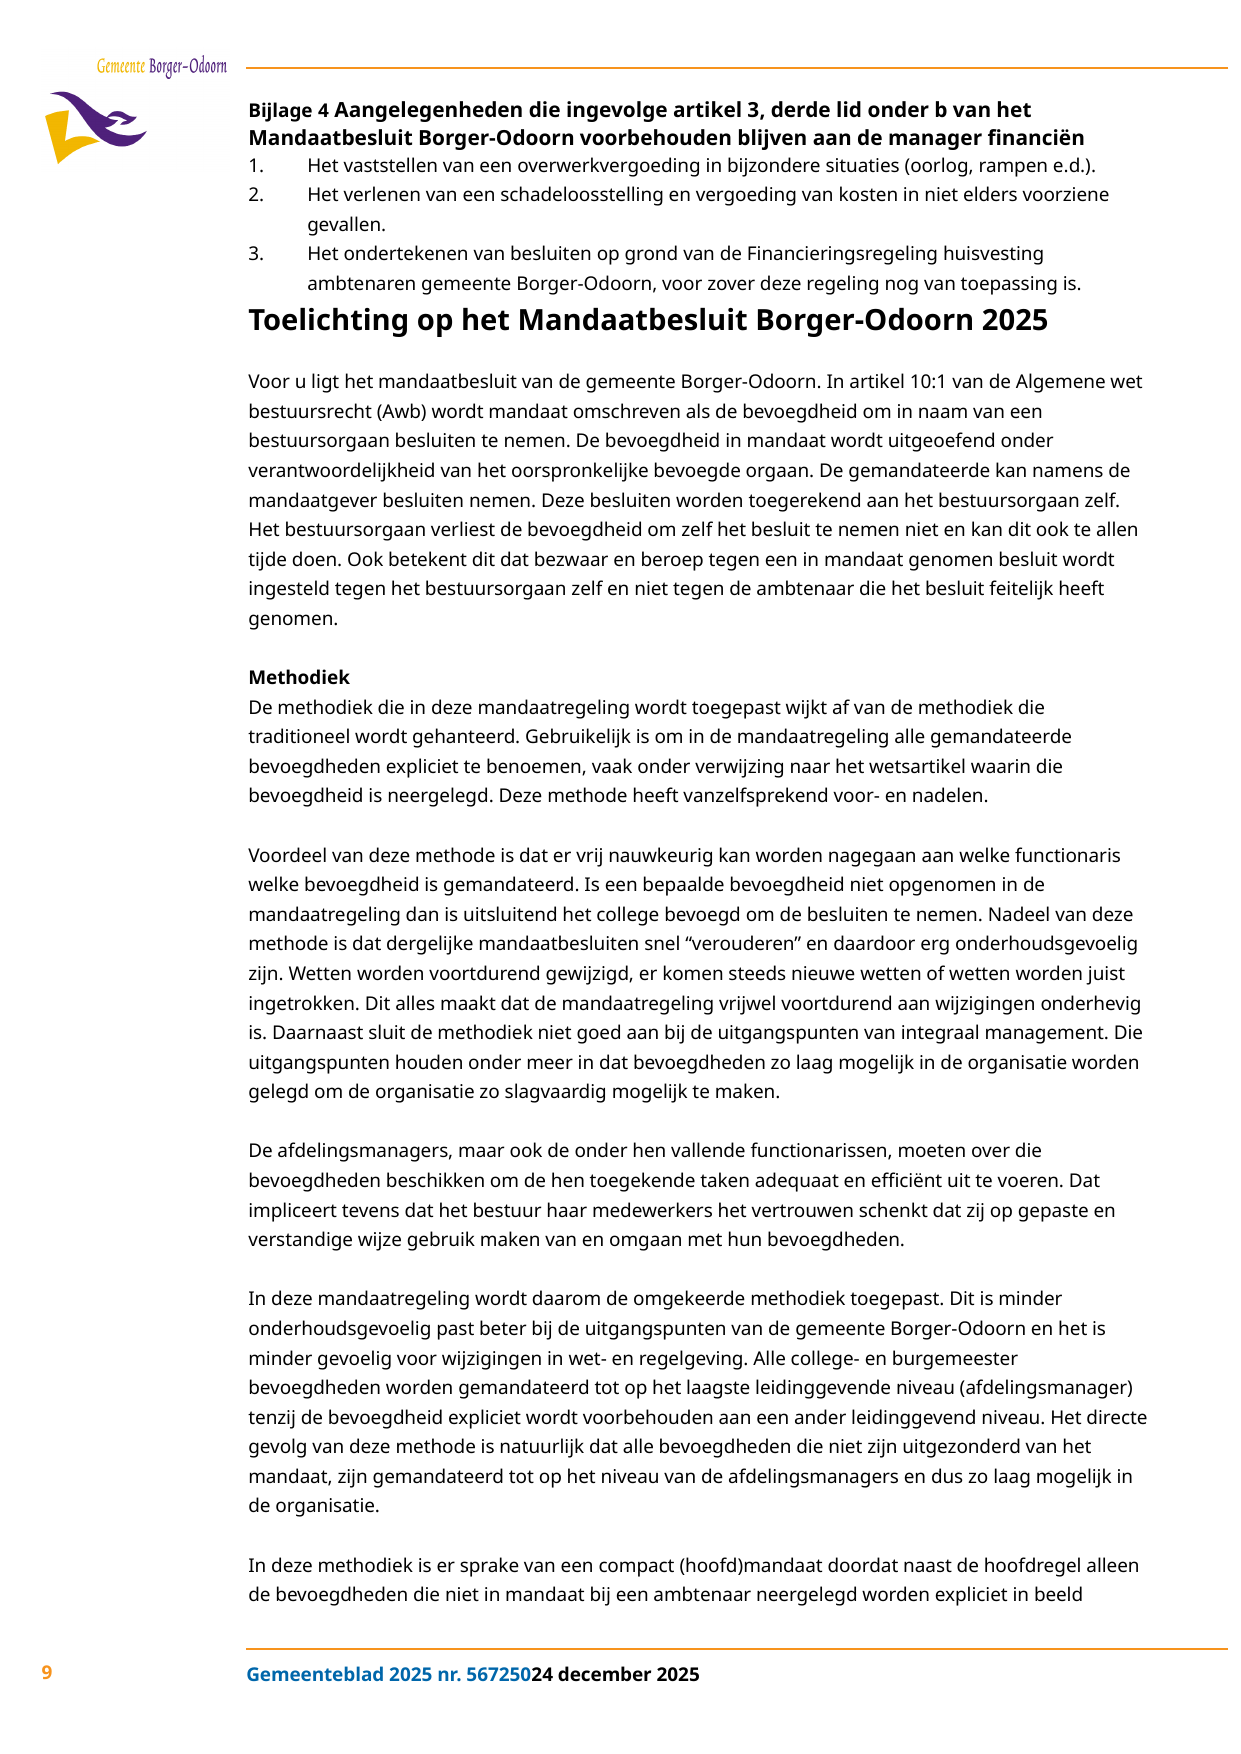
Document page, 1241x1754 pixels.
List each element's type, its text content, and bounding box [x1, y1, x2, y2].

text Bijlage 4 Aangelegenheden die ingevolge artikel 3, derde lid onder b van het Mandaatbesluit Borger-Odoorn voorbehouden blijven aan de manager financiën [248, 95, 1152, 152]
picture [41, 47, 231, 172]
text Voordeel van deze methode is dat er vrij nauwkeurig kan worden nagegaan aan welke functionaris welke bevoegdheid is gemandateerd. Is een bepaalde bevoegdheid niet opgenomen in de mandaatregeling dan is uitsluitend het college bevoegd om de besluiten te nemen. Nadeel van deze methode is dat dergelijke mandaatbesluiten snel “verouderen” en daardoor erg onderhoudsgevoelig zijn. Wetten worden voortdurend gewijzigd, er komen steeds nieuwe wetten of wetten worden juist ingetrokken. Dit alles maakt dat de mandaatregeling vrijwel voortdurend aan wijzigingen onderhevig is. Daarnaast sluit de methodiek niet goed aan bij de uitgangspunten van integraal management. Die uitgangspunten houden onder meer in dat bevoegdheden zo laag mogelijk in de organisatie worden gelegd om de organisatie zo slagvaardig mogelijk te maken. [248, 842, 1152, 1104]
list Het vaststellen van een overwerkvergoeding in bijzondere situaties (oorlog, rampen e.d.). [248, 152, 1152, 177]
list Het verlenen van een schadeloosstelling en vergoeding van kosten in niet elders voorziene gevallen. [248, 181, 1152, 237]
text Voor u ligt het mandaatbesluit van de gemeente Borger-Odoorn. In artikel 10:1 van de Algemene wet bestuursrecht (Awb) wordt mandaat omschreven als de bevoegdheid om in naam van een bestuursorgaan besluiten te nemen. De bevoegdheid in mandaat wordt uitgeoefend onder verantwoordelijkheid van het oorspronkelijke bevoegde orgaan. De gemandateerde kan namens de mandaatgever besluiten nemen. Deze besluiten worden toegerekend aan het bestuursorgaan zelf. Het bestuursorgaan verliest de bevoegdheid om zelf het besluit te nemen niet en kan dit ook te allen tijde doen. Ook betekent dit dat bezwaar en beroep tegen een in mandaat genomen besluit wordt ingesteld tegen het bestuursorgaan zelf en niet tegen de ambtenaar die het besluit feitelijk heeft genomen. [248, 368, 1152, 631]
text Toelichting op het Mandaatbesluit Borger-Odoorn 2025 [248, 300, 1152, 339]
text De methodiek die in deze mandaatregeling wordt toegepast wijkt af van de methodiek die traditioneel wordt gehanteerd. Gebruikelijk is om in de mandaatregeling alle gemandateerde bevoegdheden expliciet te benoemen, vaak onder verwijzing naar het wetsartikel waarin die bevoegdheid is neergelegd. Deze methode heeft vanzelfsprekend voor- en nadelen. [248, 694, 1152, 808]
text In deze methodiek is er sprake van een compact (hoofd)mandaat doordat naast de hoofdregel alleen de bevoegdheden die niet in mandaat bij een ambtenaar neergelegd worden expliciet in beeld [248, 1552, 1152, 1607]
text In deze mandaatregeling wordt daarom de omgekeerde methodiek toegepast. Dit is minder onderhoudsgevoelig past beter bij de uitgangspunten van de gemeente Borger-Odoorn en het is minder gevoelig voor wijzigingen in wet- en regelgeving. Alle college- en burgemeester bevoegdheden worden gemandateerd tot op het laagste leidinggevende niveau (afdelingsmanager) tenzij de bevoegdheid expliciet wordt voorbehouden aan een ander leidinggevend niveau. Het directe gevolg van deze methode is natuurlijk dat alle bevoegdheden die niet zijn uitgezonderd van het mandaat, zijn gemandateerd tot op het niveau van de afdelingsmanagers en dus zo laag mogelijk in de organisatie. [248, 1286, 1152, 1518]
list Het ondertekenen van besluiten op grond van de Financieringsregeling huisvesting ambtenaren gemeente Borger-Odoorn, voor zover deze regeling nog van toepassing is. [248, 241, 1152, 296]
text Methodiek [248, 664, 1152, 690]
text De afdelingsmanagers, maar ook de onder hen vallende functionarissen, moeten over die bevoegdheden beschikken om de hen toegekende taken adequaat en efficiënt uit te voeren. Dat impliceert tevens dat het bestuur haar medewerkers het vertrouwen schenkt dat zij op gepaste en verstandige wijze gebruik maken van en omgaan met hun bevoegdheden. [248, 1138, 1152, 1252]
